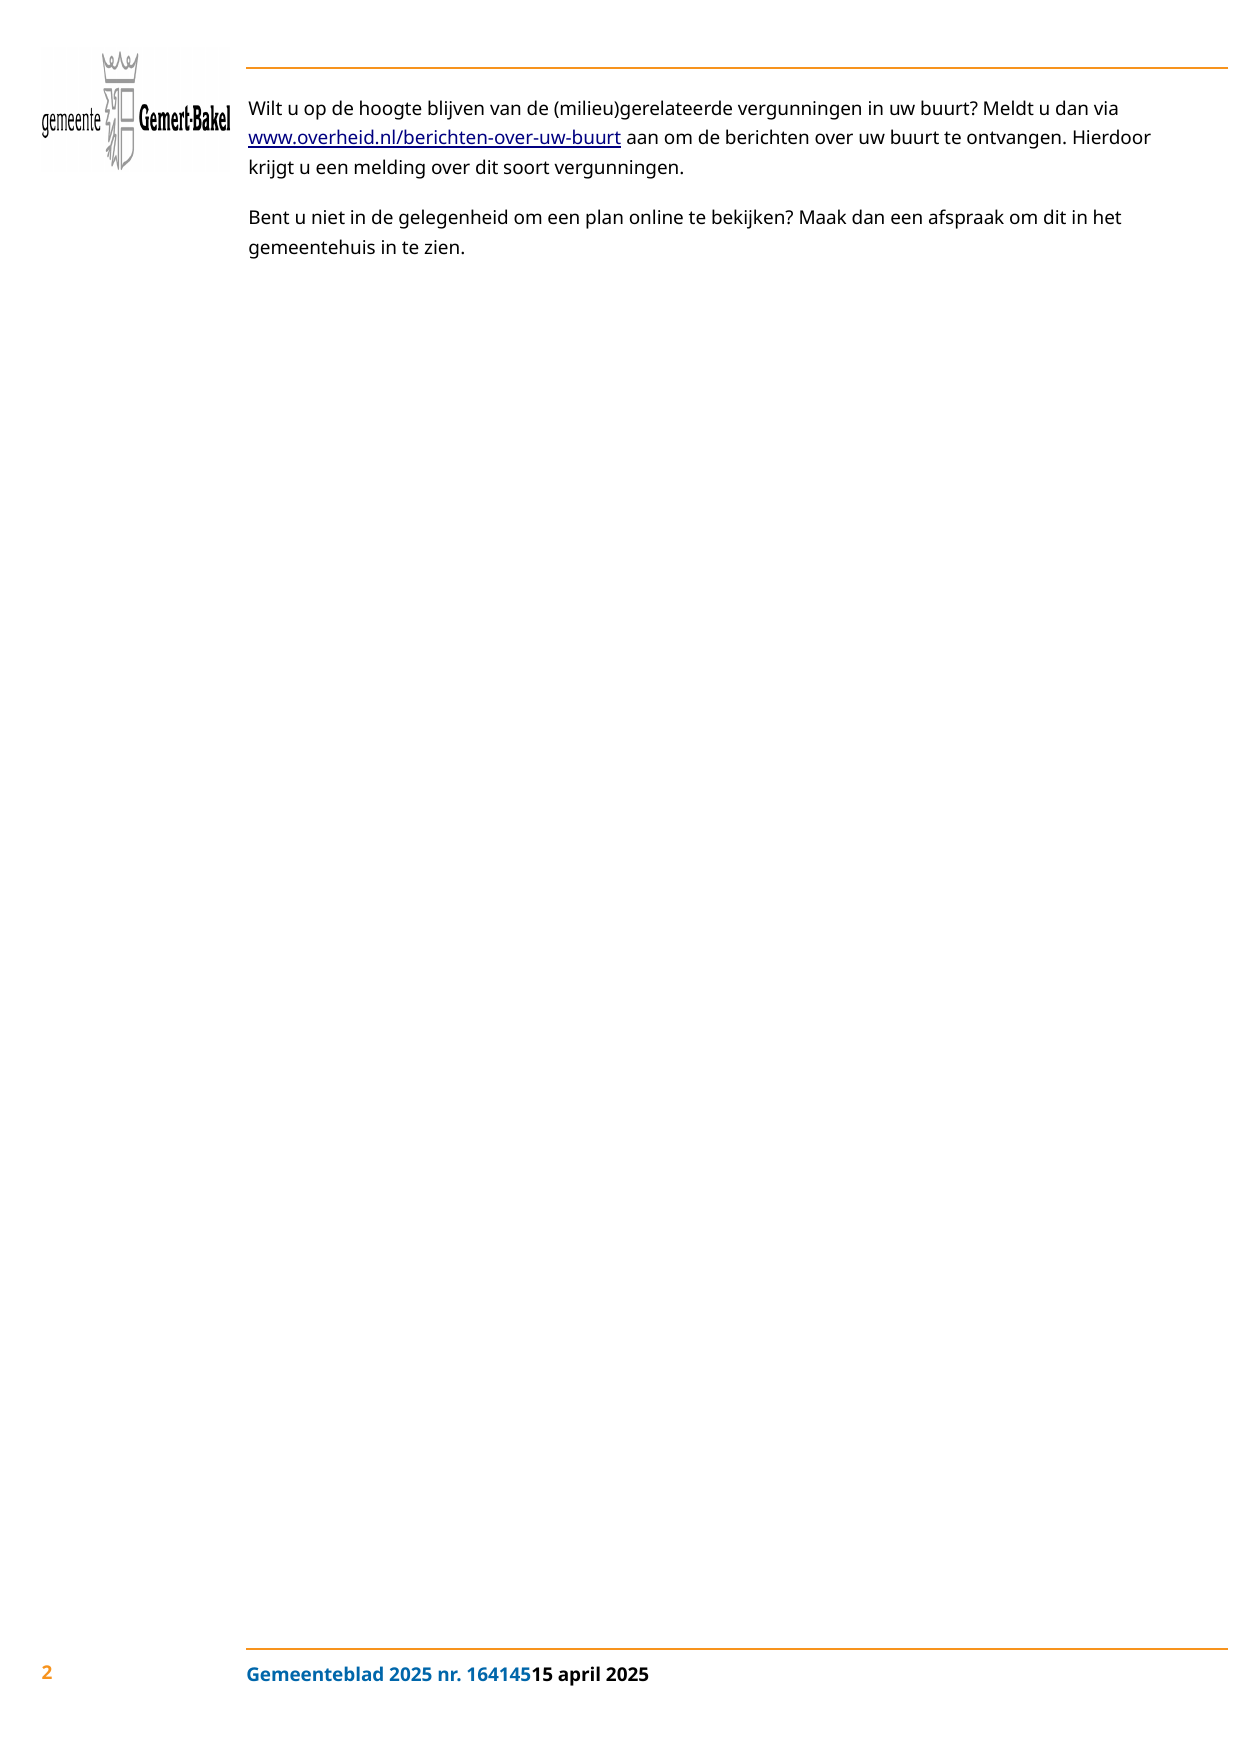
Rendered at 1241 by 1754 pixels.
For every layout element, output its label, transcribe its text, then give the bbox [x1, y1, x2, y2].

text Bent u niet in de gelegenheid om een plan online te bekijken? Maak dan een afspraak om dit in het gemeentehuis in te zien. [248, 204, 1152, 260]
picture [41, 47, 231, 172]
text Wilt u op de hoogte blijven van de (milieu)gerelateerde vergunningen in uw buurt? Meldt u dan via www.overheid.nl/berichten-over-uw-buurt aan om de berichten over uw buurt te ontvangen. Hierdoor krijgt u een melding over dit soort vergunningen. [248, 95, 1152, 180]
